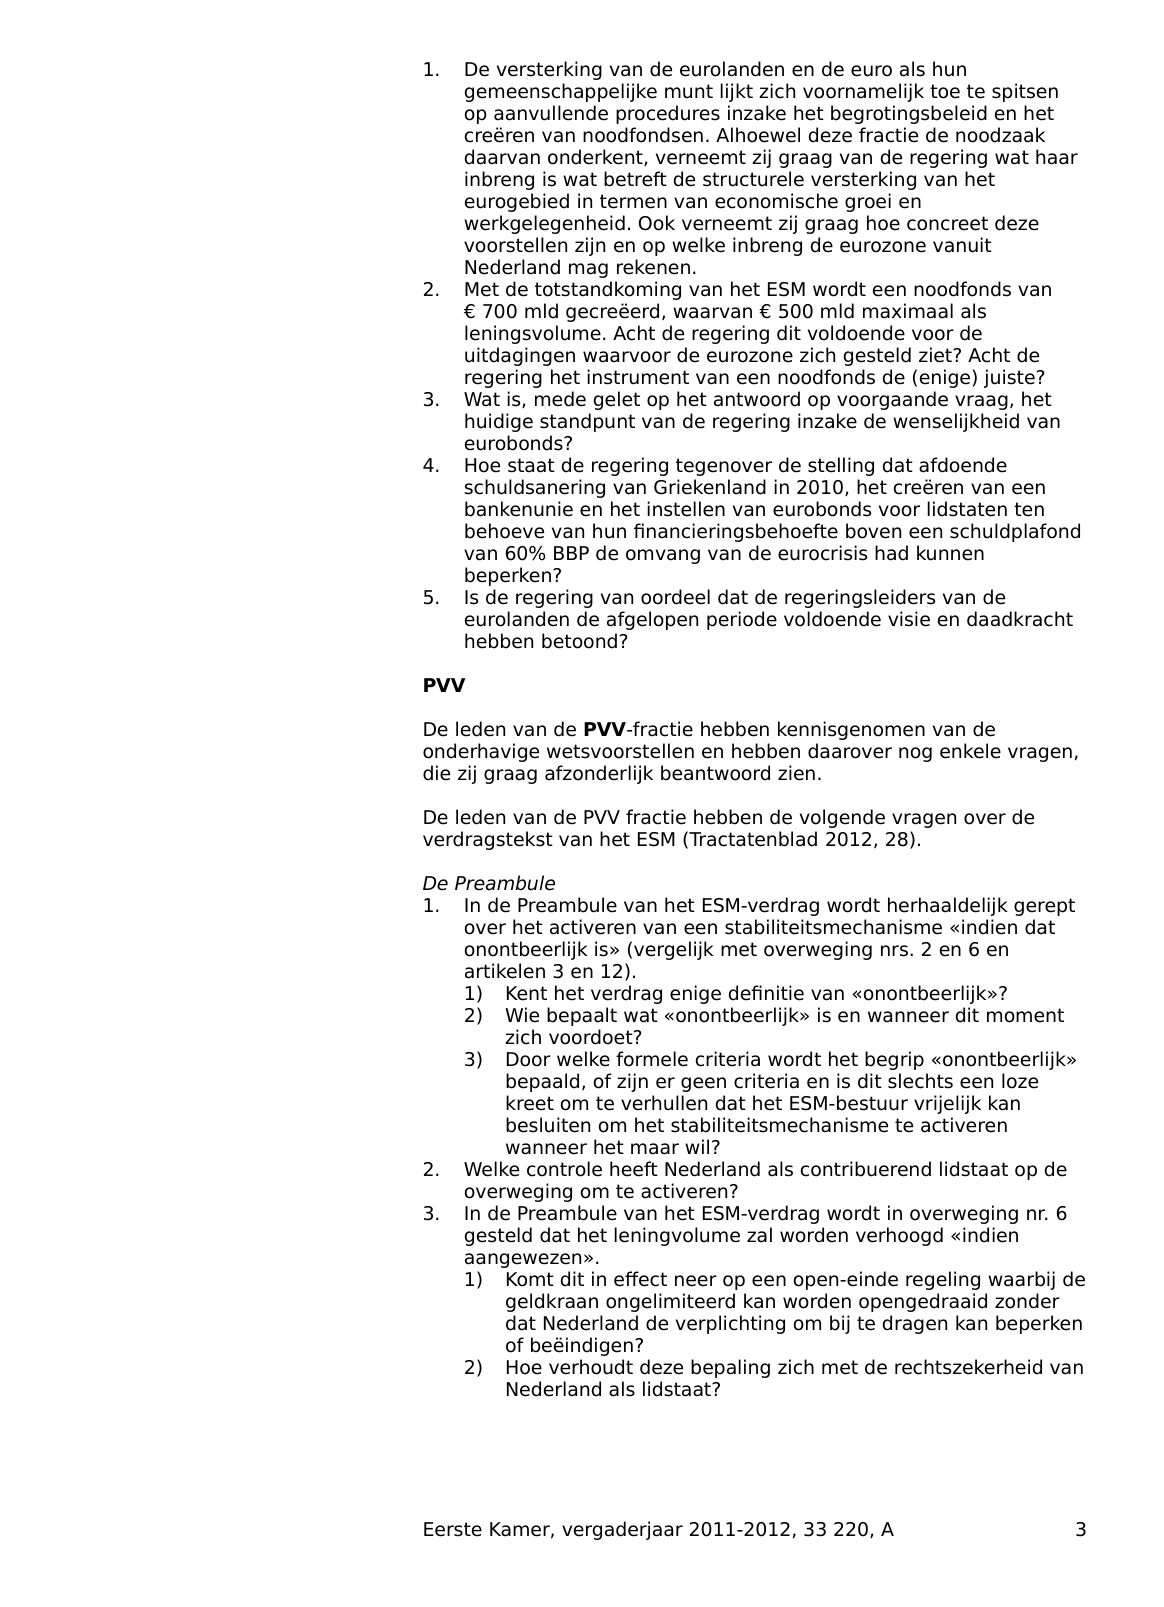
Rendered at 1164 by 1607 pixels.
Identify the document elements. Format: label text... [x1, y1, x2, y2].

text De leden van de PVV-fractie hebben kennisgenomen van de onderhavige wetsvoorstellen en hebben daarover nog enkele vragen, die zij graag afzonderlijk beantwoord zien. [422, 719, 1087, 785]
text 5. Is de regering van oordeel dat de regeringsleiders van de eurolanden de afgelopen periode voldoende visie en daadkracht hebben betoond? [422, 587, 1087, 652]
text 3. Wat is, mede gelet op het antwoord op voorgaande vraag, het huidige standpunt van de regering inzake de wenselijkheid van eurobonds? [422, 389, 1087, 455]
text 2) Wie bepaalt wat «onontbeerlijk» is en wanneer dit moment zich voordoet? [464, 1005, 1087, 1049]
text 1) Kent het verdrag enige definitie van «onontbeerlijk»? [464, 983, 1087, 1005]
text 1. De versterking van de eurolanden en de euro als hun gemeenschappelijke munt lijkt zich voornamelijk toe te spitsen op aanvullende procedures inzake het begrotingsbeleid en het creëren van noodfondsen. Alhoewel deze fractie de noodzaak daarvan onderkent, verneemt zij graag van de regering wat haar inbreng is wat betreft de structurele versterking van het eurogebied in termen van economische groei en werkgelegenheid. Ook verneemt zij graag hoe concreet deze voorstellen zijn en op welke inbreng de eurozone vanuit Nederland mag rekenen. [422, 59, 1087, 279]
text 3. In de Preambule van het ESM-verdrag wordt in overweging nr. 6 gesteld dat het leningvolume zal worden verhoogd «indien aangewezen». [422, 1203, 1087, 1269]
text 1) Komt dit in effect neer op een open-einde regeling waarbij de geldkraan ongelimiteerd kan worden opengedraaid zonder dat Nederland de verplichting om bij te dragen kan beperken of beëindigen? [464, 1269, 1087, 1357]
text 1. In de Preambule van het ESM-verdrag wordt herhaaldelijk gerept over het activeren van een stabiliteitsmechanisme «indien dat onontbeerlijk is» (vergelijk met overweging nrs. 2 en 6 en artikelen 3 en 12). [422, 895, 1087, 983]
text 4. Hoe staat de regering tegenover de stelling dat afdoende schuldsanering van Griekenland in 2010, het creëren van een bankenunie en het instellen van eurobonds voor lidstaten ten behoeve van hun financieringsbehoefte boven een schuldplafond van 60% BBP de omvang van de eurocrisis had kunnen beperken? [422, 455, 1087, 587]
text 2. Met de totstandkoming van het ESM wordt een noodfonds van € 700 mld gecreëerd, waarvan € 500 mld maximaal als leningsvolume. Acht de regering dit voldoende voor de uitdagingen waarvoor de eurozone zich gesteld ziet? Acht de regering het instrument van een noodfonds de (enige) juiste? [422, 279, 1087, 389]
text 2) Hoe verhoudt deze bepaling zich met de rechtszekerheid van Nederland als lidstaat? [464, 1357, 1087, 1401]
text 2. Welke controle heeft Nederland als contribuerend lidstaat op de overweging om te activeren? [422, 1159, 1087, 1203]
subtitle PVV [422, 675, 1087, 697]
subtitle De Preambule [422, 873, 1087, 895]
text De leden van de PVV fractie hebben de volgende vragen over de verdragstekst van het ESM (Tractatenblad 2012, 28). [422, 807, 1087, 851]
text 3) Door welke formele criteria wordt het begrip «onontbeerlijk» bepaald, of zijn er geen criteria en is dit slechts een loze kreet om te verhullen dat het ESM-bestuur vrijelijk kan besluiten om het stabiliteitsmechanisme te activeren wanneer het maar wil? [464, 1049, 1087, 1159]
